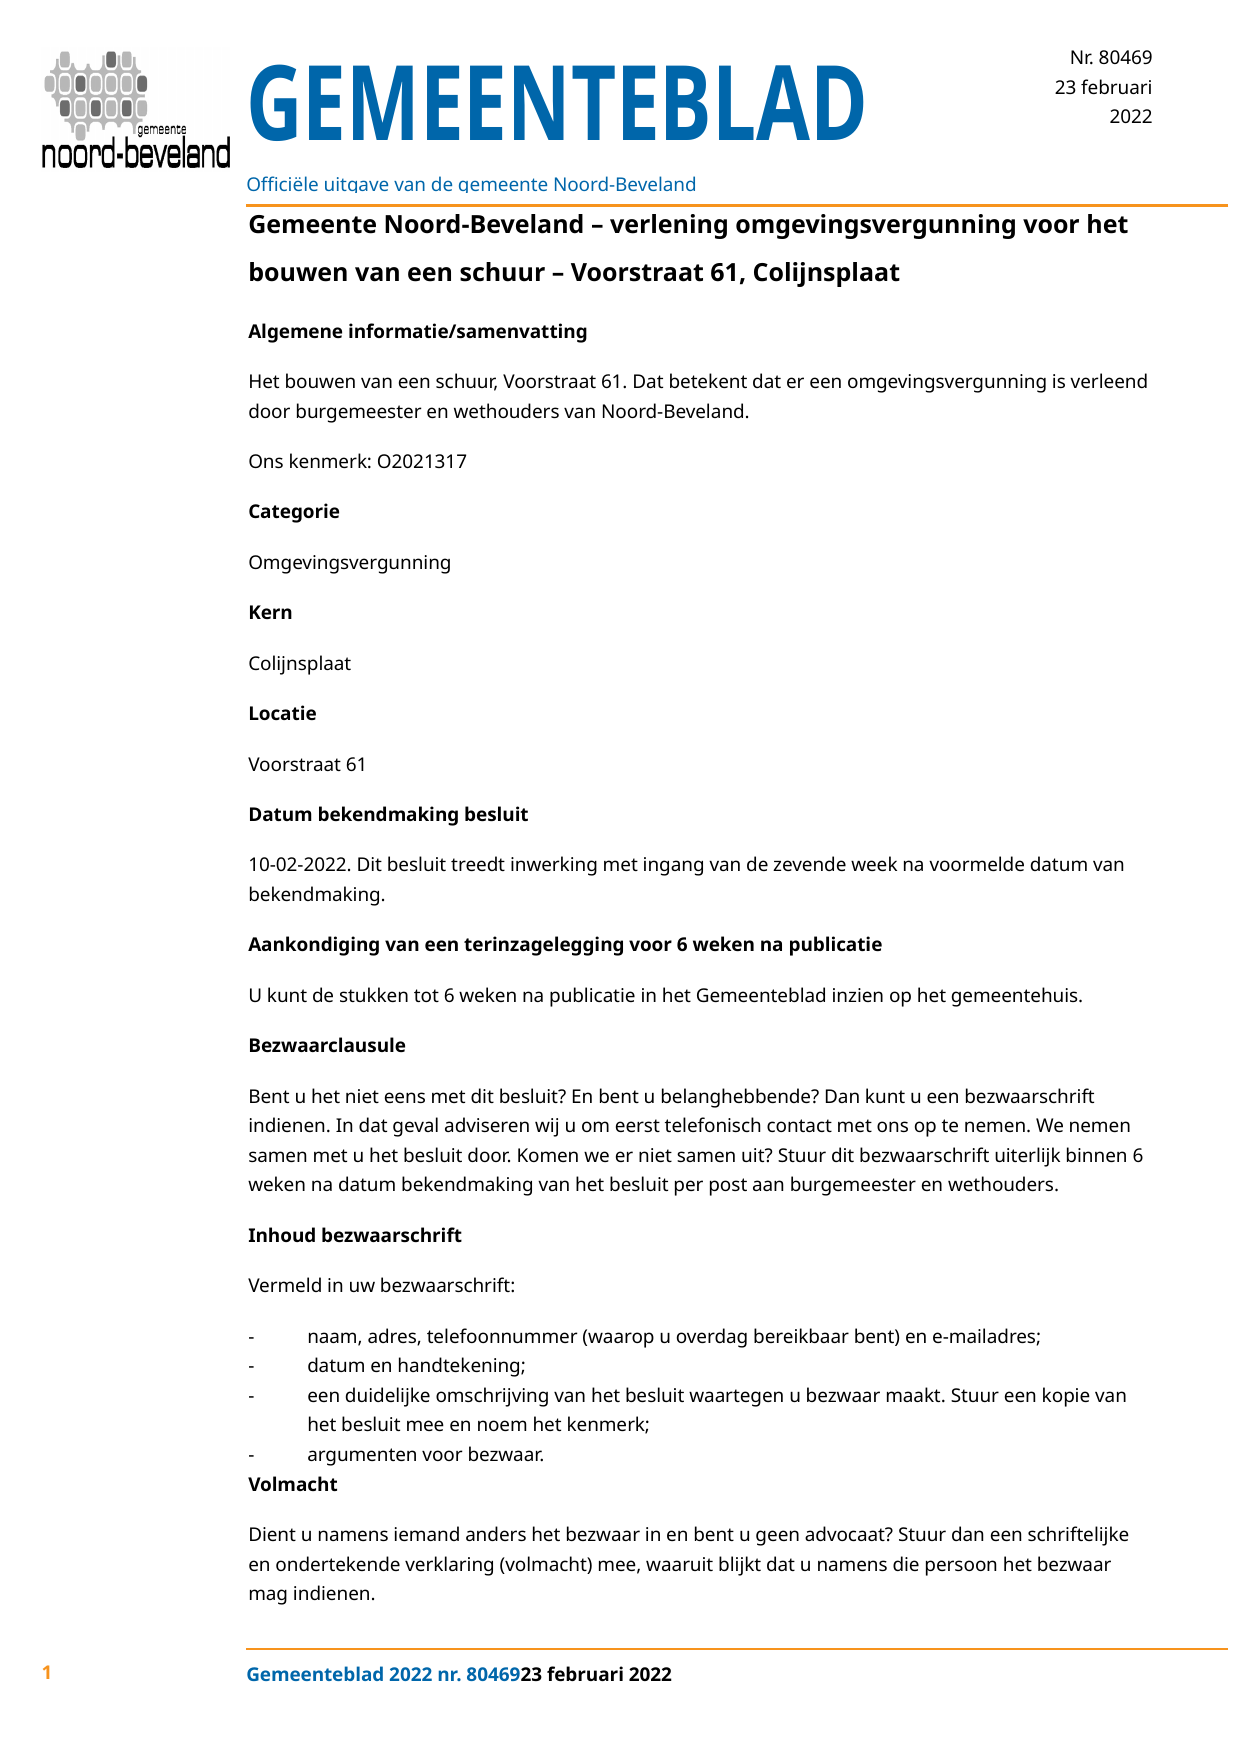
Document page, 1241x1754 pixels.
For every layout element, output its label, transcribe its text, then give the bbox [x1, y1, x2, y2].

text Aankondiging van een terinzagelegging voor 6 weken na publicatie [248, 932, 1152, 957]
text Algemene informatie/samenvatting [248, 318, 1152, 344]
list een duidelijke omschrijving van het besluit waartegen u bezwaar maakt. Stuur een kopie van het besluit mee en noem het kenmerk; [248, 1382, 1152, 1437]
text Gemeente Noord-Beveland – verlening omgevingsvergunning voor het bouwen van een schuur – Voorstraat 61, Colijnsplaat [248, 207, 1152, 288]
list naam, adres, telefoonnummer (waarop u overdag bereikbaar bent) en e-mailadres; [248, 1323, 1152, 1349]
text Bezwaarclausule [248, 1032, 1152, 1058]
text Colijnsplaat [248, 650, 1152, 676]
text Voorstraat 61 [248, 751, 1152, 777]
list argumenten voor bezwaar. [248, 1441, 1152, 1467]
text Kern [248, 599, 1152, 625]
text Vermeld in uw bezwaarschrift: [248, 1272, 1152, 1298]
text Ons kenmerk: O2021317 [248, 448, 1152, 474]
picture [41, 47, 231, 172]
text Het bouwen van een schuur, Voorstraat 61. Dat betekent dat er een omgevingsvergunning is verleend door burgemeester en wethouders van Noord-Beveland. [248, 368, 1152, 424]
list datum en handtekening; [248, 1352, 1152, 1378]
text Dient u namens iemand anders het bezwaar in en bent u geen advocaat? Stuur dan een schriftelijke en ondertekende verklaring (volmacht) mee, waaruit blijkt dat u namens die persoon het bezwaar mag indienen. [248, 1521, 1152, 1606]
text Volmacht [248, 1471, 1152, 1497]
text Bent u het niet eens met dit besluit? En bent u belanghebbende? Dan kunt u een bezwaarschrift indienen. In dat geval adviseren wij u om eerst telefonisch contact met ons op te nemen. We nemen samen met u het besluit door. Komen we er niet samen uit? Stuur dit bezwaarschrift uiterlijk binnen 6 weken na datum bekendmaking van het besluit per post aan burgemeester en wethouders. [248, 1083, 1152, 1197]
text Locatie [248, 700, 1152, 726]
text Inhoud bezwaarschrift [248, 1222, 1152, 1248]
text U kunt de stukken tot 6 weken na publicatie in het Gemeenteblad inzien op het gemeentehuis. [248, 982, 1152, 1008]
text Datum bekendmaking besluit [248, 801, 1152, 827]
text Omgevingsvergunning [248, 549, 1152, 575]
text Categorie [248, 499, 1152, 524]
text 10-02-2022. Dit besluit treedt inwerking met ingang van de zevende week na voormelde datum van bekendmaking. [248, 852, 1152, 907]
